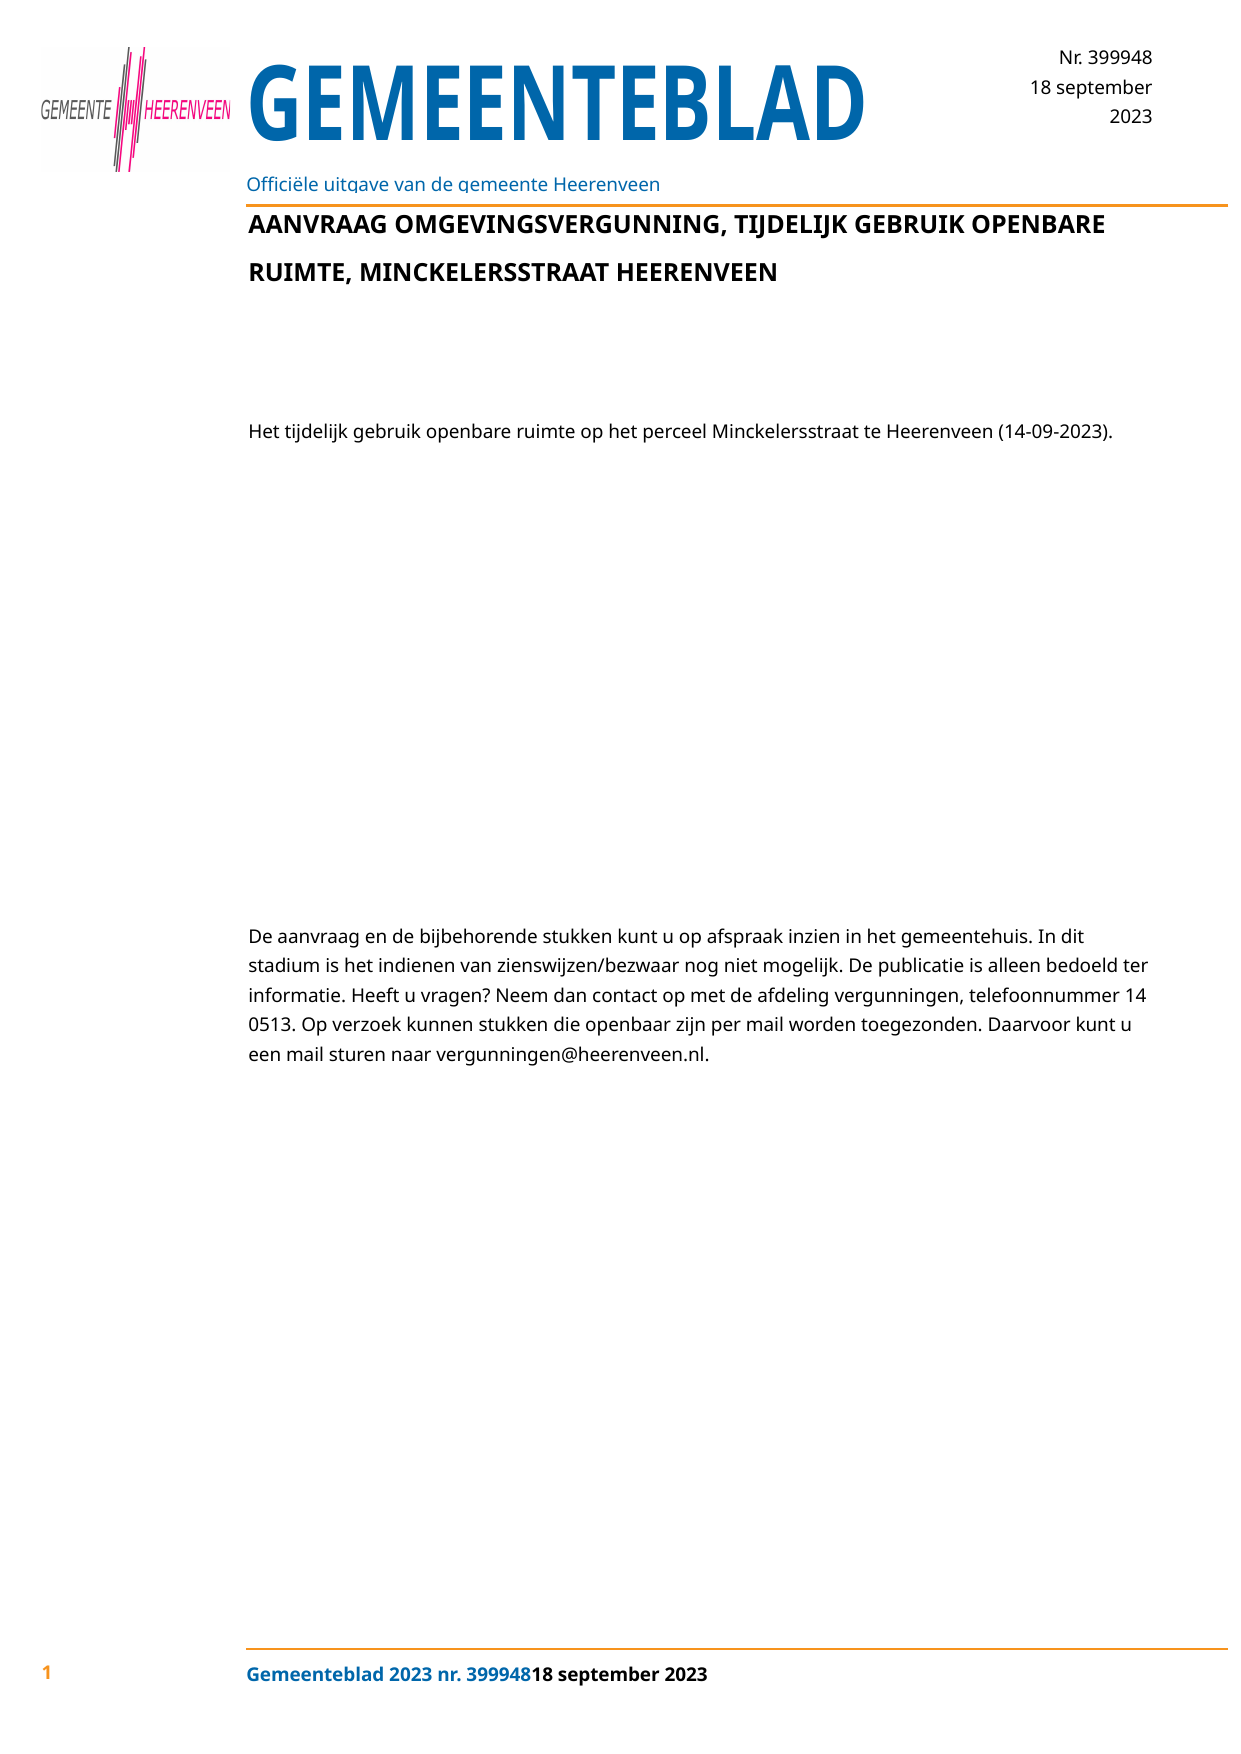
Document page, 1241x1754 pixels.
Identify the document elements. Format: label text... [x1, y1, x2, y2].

picture [41, 47, 231, 172]
text AANVRAAG OMGEVINGSVERGUNNING, TIJDELIJK GEBRUIK OPENBARE RUIMTE, MINCKELERSSTRAAT HEERENVEEN [248, 207, 1152, 288]
text Het tijdelijk gebruik openbare ruimte op het perceel Minckelersstraat te Heerenveen (14-09-2023). [248, 419, 1152, 444]
text De aanvraag en de bijbehorende stukken kunt u op afspraak inzien in het gemeentehuis. In dit stadium is het indienen van zienswijzen/bezwaar nog niet mogelijk. De publicatie is alleen bedoeld ter informatie. Heeft u vragen? Neem dan contact op met de afdeling vergunningen, telefoonnummer 14 0513. Op verzoek kunnen stukken die openbaar zijn per mail worden toegezonden. Daarvoor kunt u een mail sturen naar vergunningen@heerenveen.nl. [248, 923, 1152, 1067]
